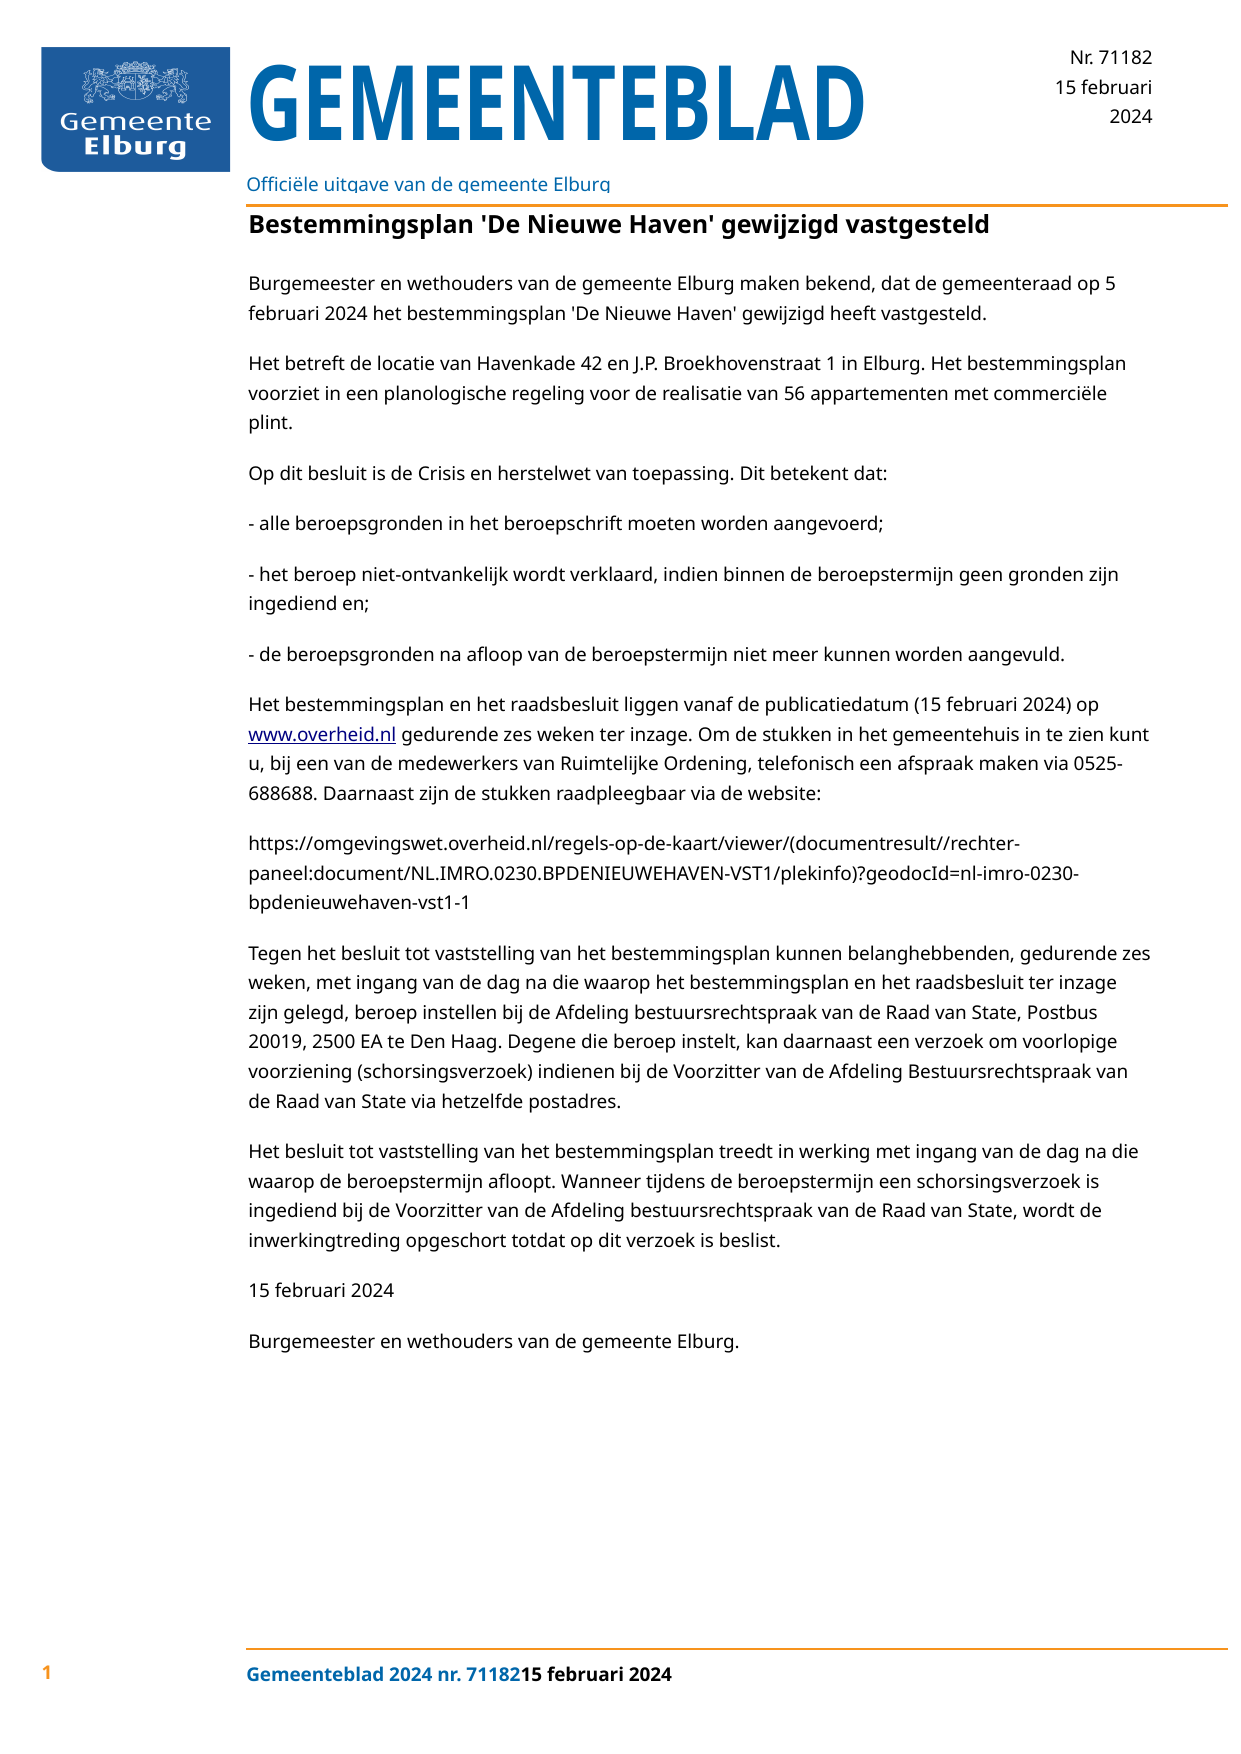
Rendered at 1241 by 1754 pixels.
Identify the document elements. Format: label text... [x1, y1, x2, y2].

text Het betreft de locatie van Havenkade 42 en J.P. Broekhovenstraat 1 in Elburg. Het bestemmingsplan voorziet in een planologische regeling voor de realisatie van 56 appartementen met commerciële plint. [248, 350, 1152, 435]
text Burgemeester en wethouders van de gemeente Elburg maken bekend, dat de gemeenteraad op 5 februari 2024 het bestemmingsplan 'De Nieuwe Haven' gewijzigd heeft vastgesteld. [248, 270, 1152, 326]
text Tegen het besluit tot vaststelling van het bestemmingsplan kunnen belanghebbenden, gedurende zes weken, met ingang van de dag na die waarop het bestemmingsplan en het raadsbesluit ter inzage zijn gelegd, beroep instellen bij de Afdeling bestuursrechtspraak van de Raad van State, Postbus 20019, 2500 EA te Den Haag. Degene die beroep instelt, kan daarnaast een verzoek om voorlopige voorziening (schorsingsverzoek) indienen bij de Voorzitter van de Afdeling Bestuursrechtspraak van de Raad van State via hetzelfde postadres. [248, 940, 1152, 1113]
text Burgemeester en wethouders van de gemeente Elburg. [248, 1328, 1152, 1353]
text - het beroep niet-ontvankelijk wordt verklaard, indien binnen de beroepstermijn geen gronden zijn ingediend en; [248, 561, 1152, 616]
text 15 februari 2024 [248, 1277, 1152, 1303]
text - alle beroepsgronden in het beroepschrift moeten worden aangevoerd; [248, 510, 1152, 536]
text Bestemmingsplan 'De Nieuwe Haven' gewijzigd vastgesteld [248, 207, 1152, 241]
text - de beroepsgronden na afloop van de beroepstermijn niet meer kunnen worden aangevuld. [248, 641, 1152, 666]
picture [41, 47, 231, 172]
text Het besluit tot vaststelling van het bestemmingsplan treedt in werking met ingang van de dag na die waarop de beroepstermijn afloopt. Wanneer tijdens de beroepstermijn een schorsingsverzoek is ingediend bij de Voorzitter van de Afdeling bestuursrechtspraak van de Raad van State, wordt de inwerkingtreding opgeschort totdat op dit verzoek is beslist. [248, 1138, 1152, 1253]
text Op dit besluit is de Crisis en herstelwet van toepassing. Dit betekent dat: [248, 460, 1152, 486]
text Het bestemmingsplan en het raadsbesluit liggen vanaf de publicatiedatum (15 februari 2024) op www.overheid.nl gedurende zes weken ter inzage. Om de stukken in het gemeentehuis in te zien kunt u, bij een van de medewerkers van Ruimtelijke Ordening, telefonisch een afspraak maken via 0525-688688. Daarnaast zijn de stukken raadpleegbaar via de website: [248, 691, 1152, 806]
text https://omgevingswet.overheid.nl/regels-op-de-kaart/viewer/(documentresult//rechter-paneel:document/NL.IMRO.0230.BPDENIEUWEHAVEN-VST1/plekinfo)?geodocId=nl-imro-0230-bpdenieuwehaven-vst1-1 [248, 830, 1152, 915]
